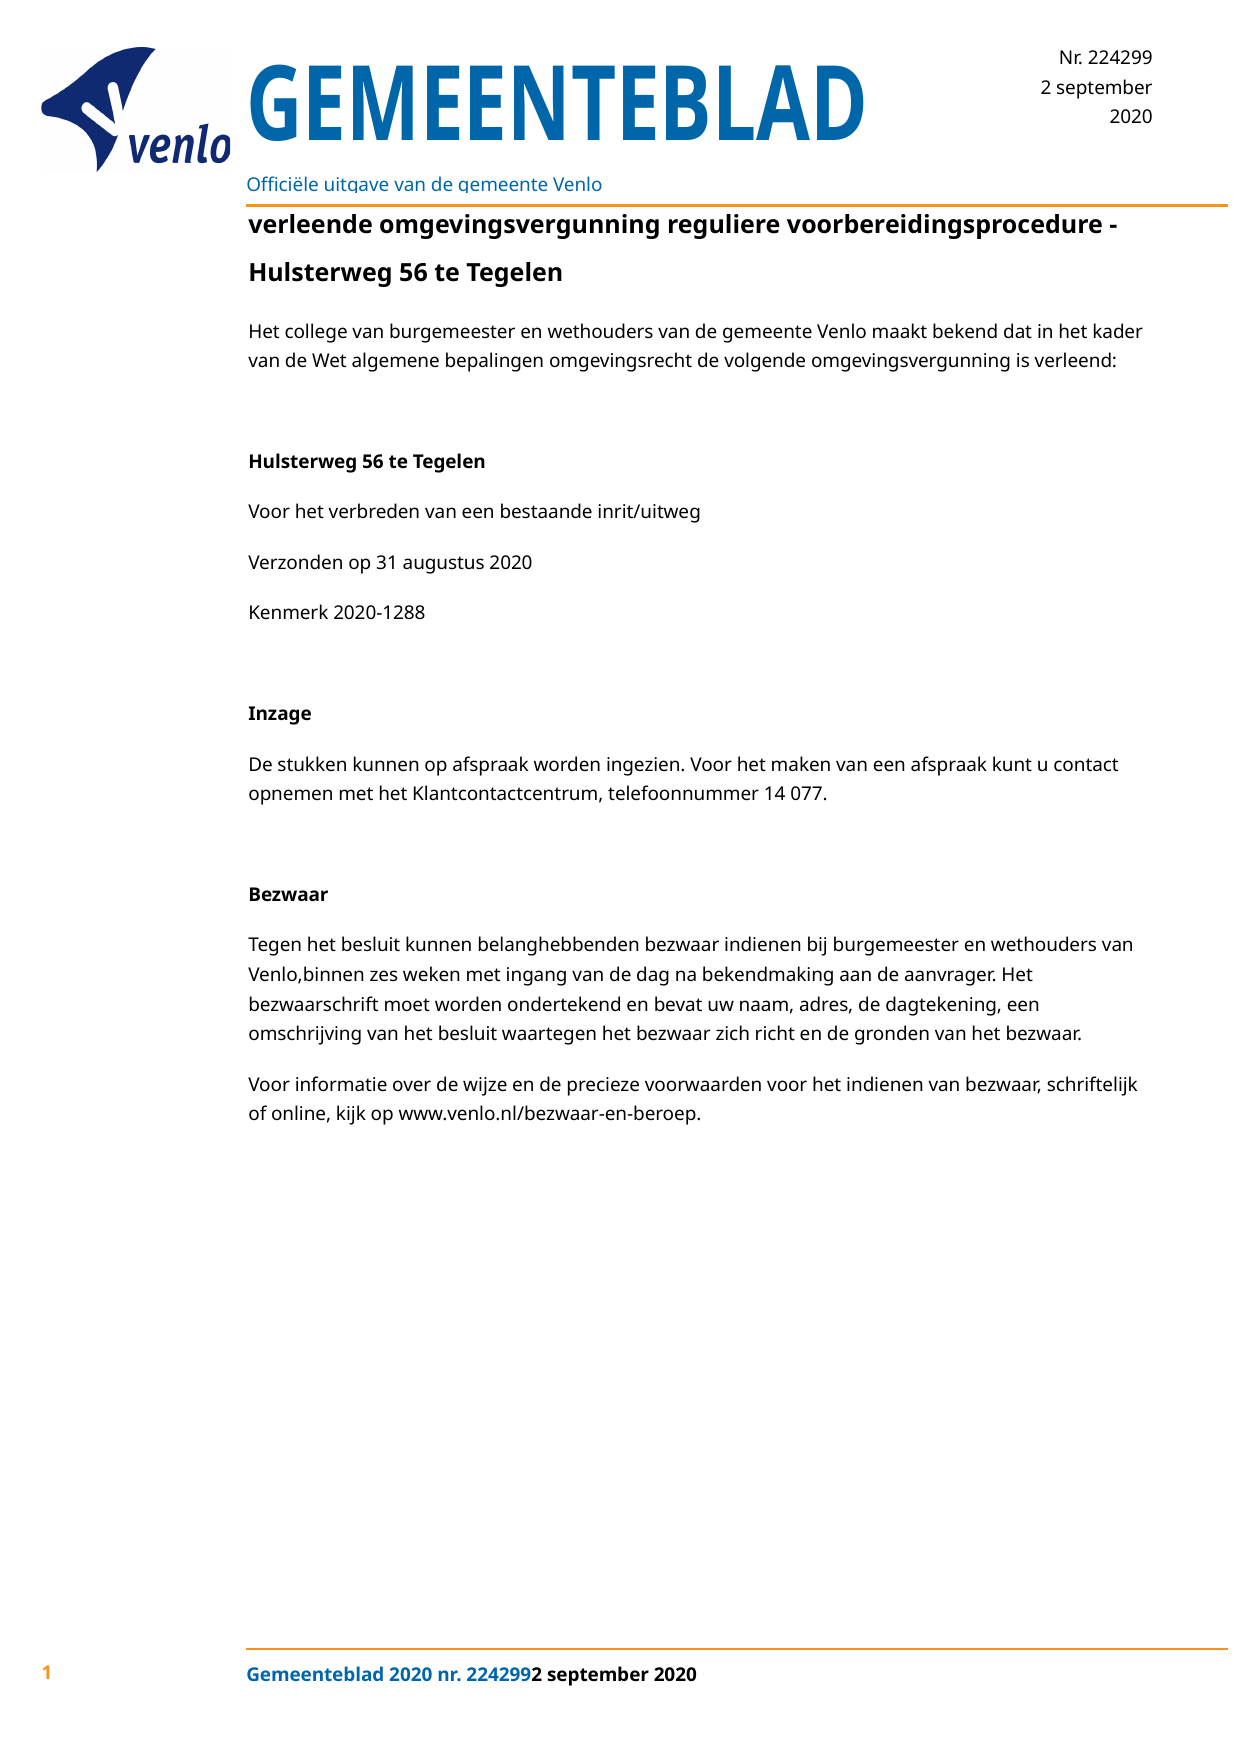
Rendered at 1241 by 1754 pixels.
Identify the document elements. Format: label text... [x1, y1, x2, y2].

text Voor informatie over de wijze en de precieze voorwaarden voor het indienen van bezwaar, schriftelijk of online, kijk op www.venlo.nl/bezwaar-en-beroep. [248, 1071, 1152, 1126]
text Het college van burgemeester en wethouders van de gemeente Venlo maakt bekend dat in het kader van de Wet algemene bepalingen omgevingsrecht de volgende omgevingsvergunning is verleend: [248, 318, 1152, 373]
text Tegen het besluit kunnen belanghebbenden bezwaar indienen bij burgemeester en wethouders van Venlo,binnen zes weken met ingang van de dag na bekendmaking aan de aanvrager. Het bezwaarschrift moet worden ondertekend en bevat uw naam, adres, de dagtekening, een omschrijving van het besluit waartegen het bezwaar zich richt en de gronden van het bezwaar. [248, 932, 1152, 1046]
text De stukken kunnen op afspraak worden ingezien. Voor het maken van een afspraak kunt u contact opnemen met het Klantcontactcentrum, telefoonnummer 14 077. [248, 751, 1152, 806]
text verleende omgevingsvergunning reguliere voorbereidingsprocedure - Hulsterweg 56 te Tegelen [248, 207, 1152, 288]
text Bezwaar [248, 881, 1152, 907]
text Kenmerk 2020-1288 [248, 599, 1152, 625]
picture [41, 47, 231, 172]
text Voor het verbreden van een bestaande inrit/uitweg [248, 499, 1152, 524]
text Verzonden op 31 augustus 2020 [248, 549, 1152, 575]
text Hulsterweg 56 te Tegelen [248, 448, 1152, 474]
text Inzage [248, 700, 1152, 726]
